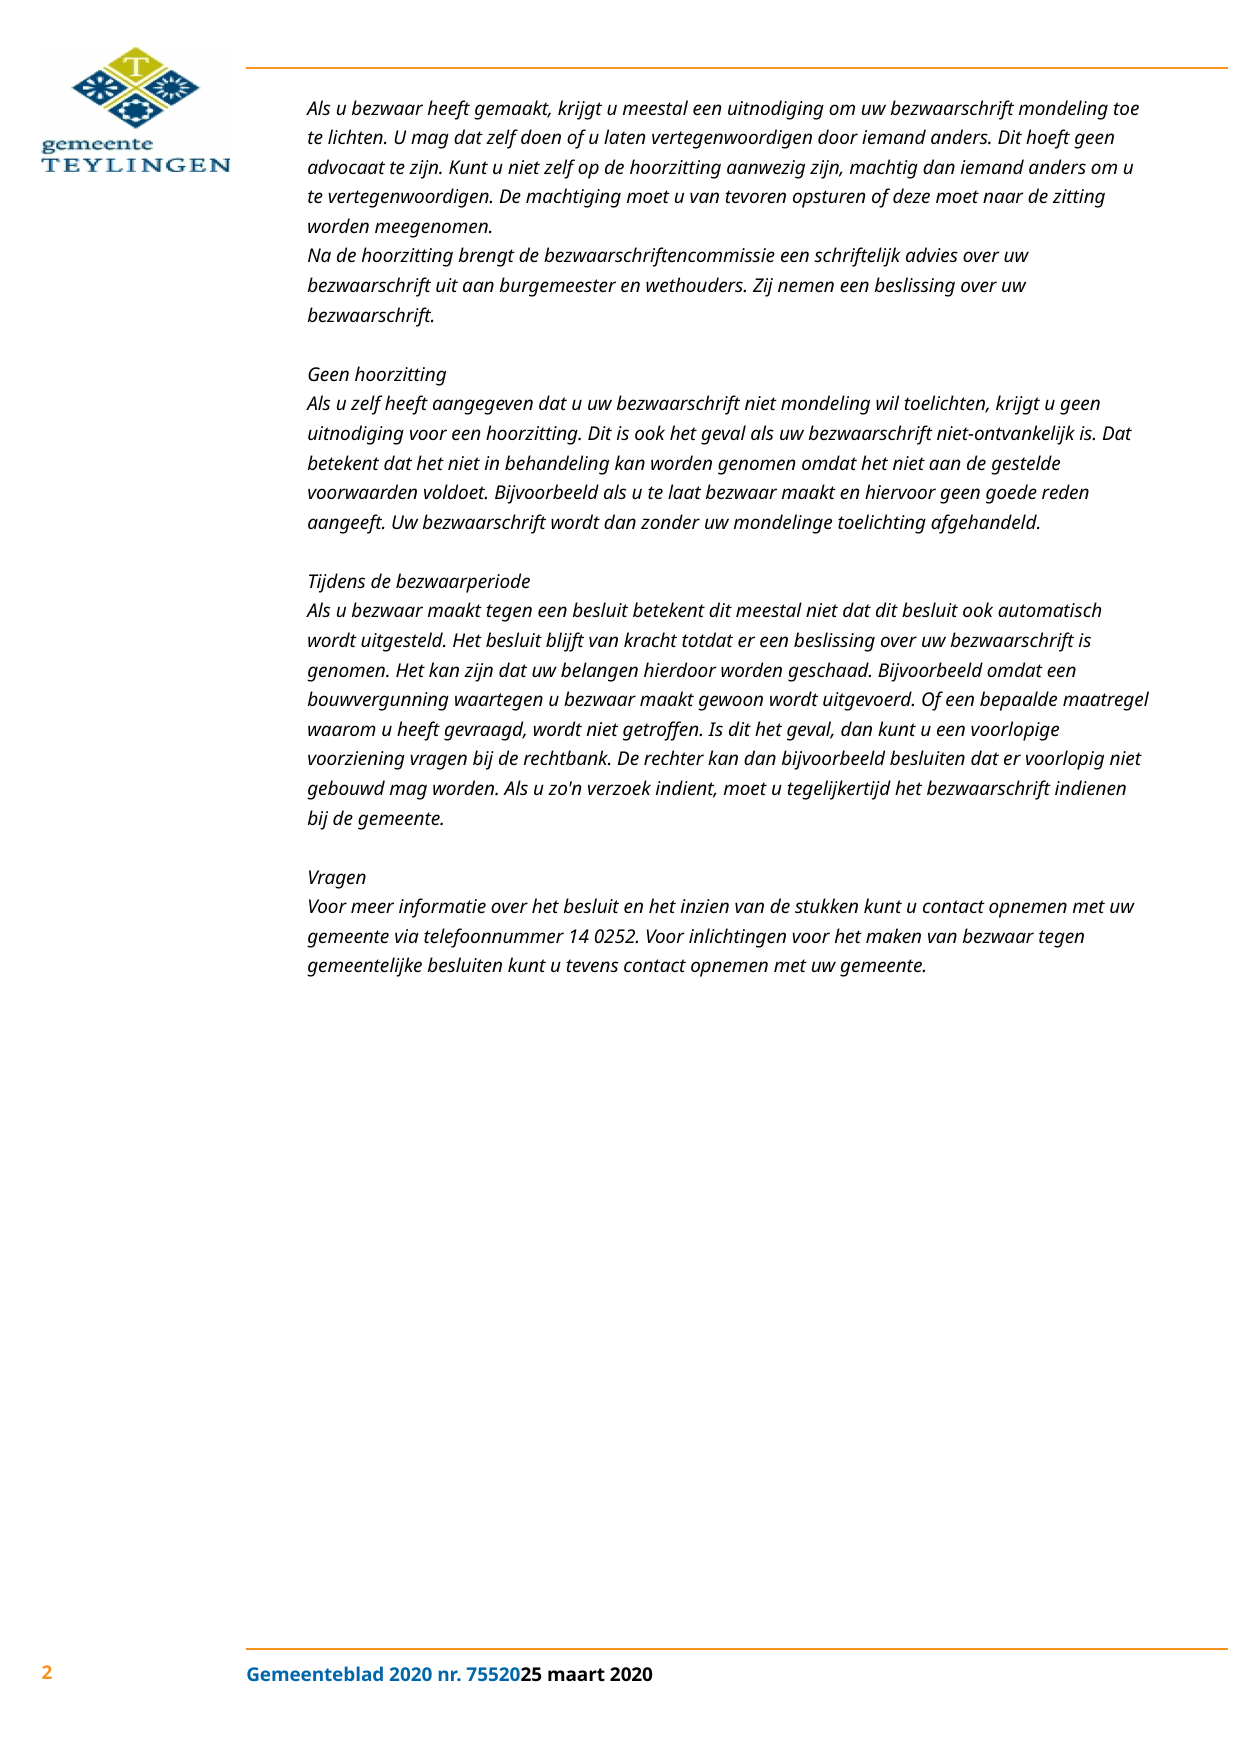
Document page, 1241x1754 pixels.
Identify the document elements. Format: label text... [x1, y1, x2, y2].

picture [41, 47, 231, 172]
list Als u bezwaar maakt tegen een besluit betekent dit meestal niet dat dit besluit ook automatisch wordt uitgesteld. Het besluit blijft van kracht totdat er een beslissing over uw bezwaarschrift is genomen. Het kan zijn dat uw belangen hierdoor worden geschaad. Bijvoorbeeld omdat een bouwvergunning waartegen u bezwaar maakt gewoon wordt uitgevoerd. Of een bepaalde maatregel waarom u heeft gevraagd, wordt niet getroffen. Is dit het geval, dan kunt u een voorlopige voorziening vragen bij de rechtbank. De rechter kan dan bijvoorbeeld besluiten dat er voorlopig niet gebouwd mag worden. Als u zo'n verzoek indient, moet u tegelijkertijd het bezwaarschrift indienen bij de gemeente. [248, 598, 1152, 831]
list Als u zelf heeft aangegeven dat u uw bezwaarschrift niet mondeling wil toelichten, krijgt u geen uitnodiging voor een hoorzitting. Dit is ook het geval als uw bezwaarschrift niet-ontvankelijk is. Dat betekent dat het niet in behandeling kan worden genomen omdat het niet aan de gestelde voorwaarden voldoet. Bijvoorbeeld als u te laat bezwaar maakt en hiervoor geen goede reden aangeeft. Uw bezwaarschrift wordt dan zonder uw mondelinge toelichting afgehandeld. [248, 391, 1152, 535]
list Geen hoorzitting [248, 361, 1152, 387]
list Na de hoorzitting brengt de bezwaarschriftencommissie een schriftelijk advies over uw bezwaarschrift uit aan burgemeester en wethouders. Zij nemen een beslissing over uw bezwaarschrift. [248, 243, 1152, 328]
list Voor meer informatie over het besluit en het inzien van de stukken kunt u contact opnemen met uw gemeente via telefoonnummer 14 0252. Voor inlichtingen voor het maken van bezwaar tegen gemeentelijke besluiten kunt u tevens contact opnemen met uw gemeente. [248, 893, 1152, 978]
list Als u bezwaar heeft gemaakt, krijgt u meestal een uitnodiging om uw bezwaarschrift mondeling toe te lichten. U mag dat zelf doen of u laten vertegenwoordigen door iemand anders. Dit hoeft geen advocaat te zijn. Kunt u niet zelf op de hoorzitting aanwezig zijn, machtig dan iemand anders om u te vertegenwoordigen. De machtiging moet u van tevoren opsturen of deze moet naar de zitting worden meegenomen. [248, 95, 1152, 239]
list Tijdens de bezwaarperiode [248, 568, 1152, 594]
list Vragen [248, 864, 1152, 890]
